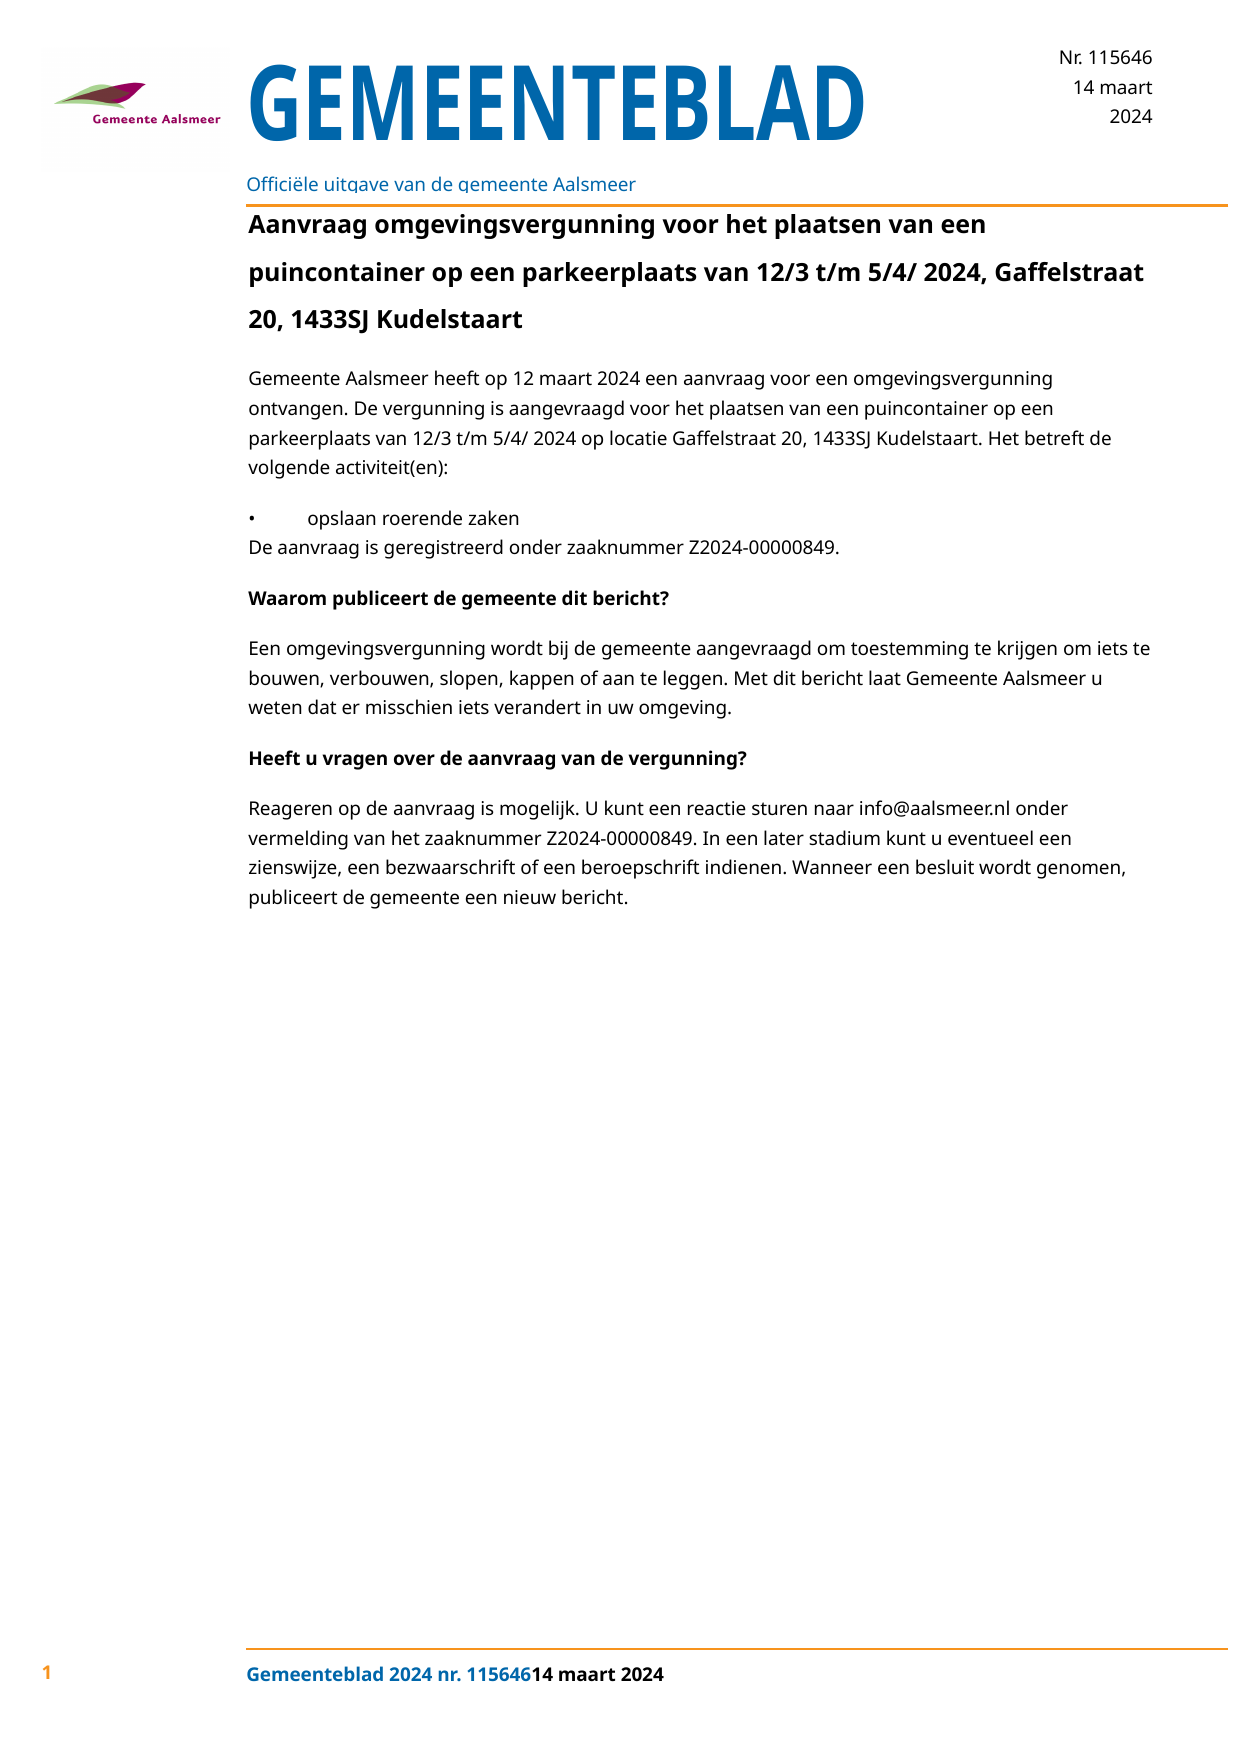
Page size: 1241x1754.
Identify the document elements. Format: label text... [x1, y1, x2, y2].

text Gemeente Aalsmeer heeft op 12 maart 2024 een aanvraag voor een omgevingsvergunning ontvangen. De vergunning is aangevraagd voor het plaatsen van een puincontainer op een parkeerplaats van 12/3 t/m 5/4/ 2024 op locatie Gaffelstraat 20, 1433SJ Kudelstaart. Het betreft de volgende activiteit(en): [248, 366, 1152, 480]
text Reageren op de aanvraag is mogelijk. U kunt een reactie sturen naar info@aalsmeer.nl onder vermelding van het zaaknummer Z2024-00000849. In een later stadium kunt u eventueel een zienswijze, een bezwaarschrift of een beroepschrift indienen. Wanneer een besluit wordt genomen, publiceert de gemeente een nieuw bericht. [248, 795, 1152, 909]
text Aanvraag omgevingsvergunning voor het plaatsen van een puincontainer op een parkeerplaats van 12/3 t/m 5/4/ 2024, Gaffelstraat 20, 1433SJ Kudelstaart [248, 207, 1152, 336]
text De aanvraag is geregistreerd onder zaaknummer Z2024-00000849. [248, 534, 1152, 560]
text Waarom publiceert de gemeente dit bericht? [248, 585, 1152, 610]
list opslaan roerende zaken [248, 505, 1152, 530]
picture [41, 47, 231, 172]
text Een omgevingsvergunning wordt bij de gemeente aangevraagd om toestemming te krijgen om iets te bouwen, verbouwen, slopen, kappen of aan te leggen. Met dit bericht laat Gemeente Aalsmeer u weten dat er misschien iets verandert in uw omgeving. [248, 635, 1152, 720]
text Heeft u vragen over de aanvraag van de vergunning? [248, 745, 1152, 770]
